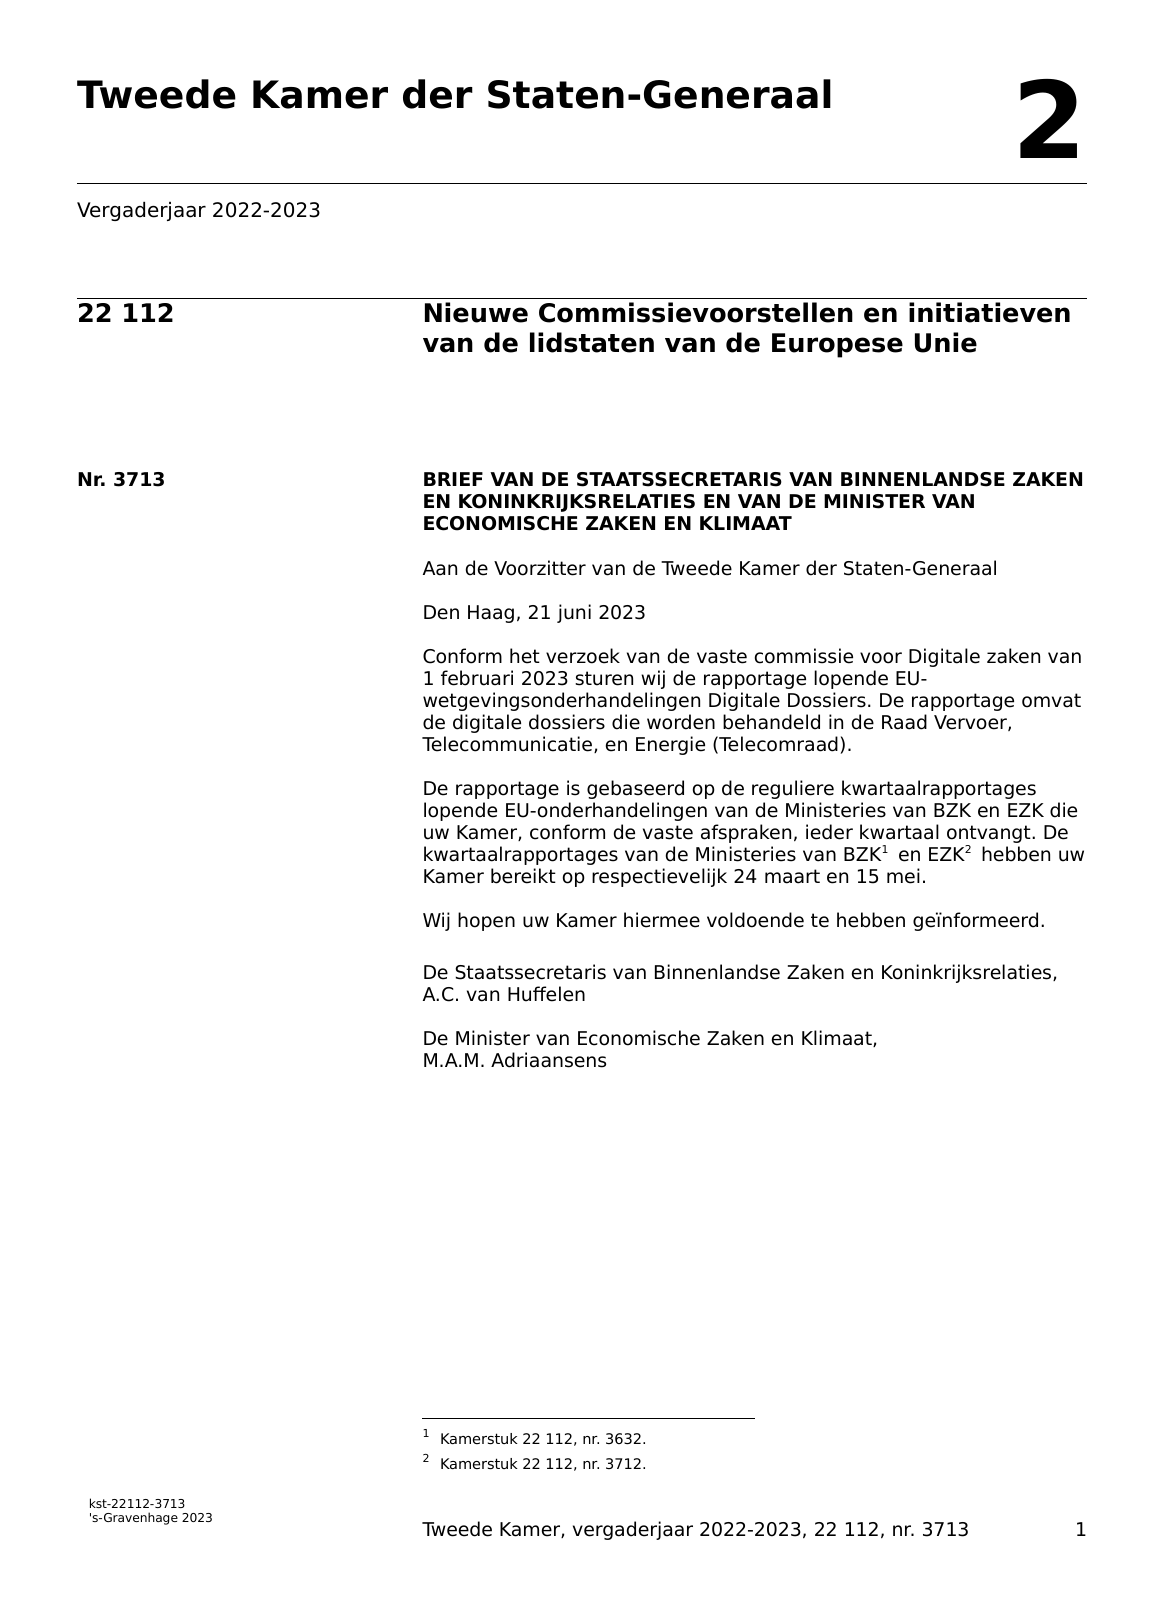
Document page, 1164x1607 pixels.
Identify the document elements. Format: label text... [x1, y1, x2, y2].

subtitle Nr. 3713 BRIEF VAN DE STAATSSECRETARIS VAN BINNENLANDSE ZAKEN EN KONINKRIJKSRELATIES EN VAN DE MINISTER VAN ECONOMISCHE ZAKEN EN KLIMAAT [77, 469, 1087, 535]
text Kamerstuk 22 112, nr. 3712. [422, 1452, 1087, 1474]
text Kamerstuk 22 112, nr. 3632. [422, 1427, 1087, 1449]
text Den Haag, 21 juni 2023 [422, 602, 1087, 624]
table_header Tweede Kamer der Staten-Generaal [77, 59, 886, 183]
text Conform het verzoek van de vaste commissie voor Digitale zaken van 1 februari 2023 sturen wij de rapportage lopende EU-wetgevingsonderhandelingen Digitale Dossiers. De rapportage omvat de digitale dossiers die worden behandeld in de Raad Vervoer, Telecommunicatie, en Energie (Telecomraad). [422, 646, 1087, 756]
table_header 2 [886, 59, 1087, 183]
text Wij hopen uw Kamer hiermee voldoende te hebben geïnformeerd. [422, 910, 1087, 932]
text Aan de Voorzitter van de Tweede Kamer der Staten-Generaal [422, 557, 1087, 579]
text kst-22112-3713 [88, 1497, 323, 1511]
table_cell Vergaderjaar 2022-2023 [77, 184, 1087, 298]
text De Minister van Economische Zaken en Klimaat, M.A.M. Adriaansens [422, 1028, 1087, 1072]
subtitle 22 112 Nieuwe Commissievoorstellen en initiatieven van de lidstaten van de Europese Unie [77, 299, 1087, 358]
text 's-Gravenhage 2023 [88, 1511, 323, 1525]
text De rapportage is gebaseerd op de reguliere kwartaalrapportages lopende EU-onderhandelingen van de Ministeries van BZK en EZK die uw Kamer, conform de vaste afspraken, ieder kwartaal ontvangt. De kwartaalrapportages van de Ministeries van BZK en EZK hebben uw Kamer bereikt op respectievelijk 24 maart en 15 mei. [422, 778, 1087, 888]
text De Staatssecretaris van Binnenlandse Zaken en Koninkrijksrelaties, A.C. van Huffelen [422, 962, 1087, 1006]
